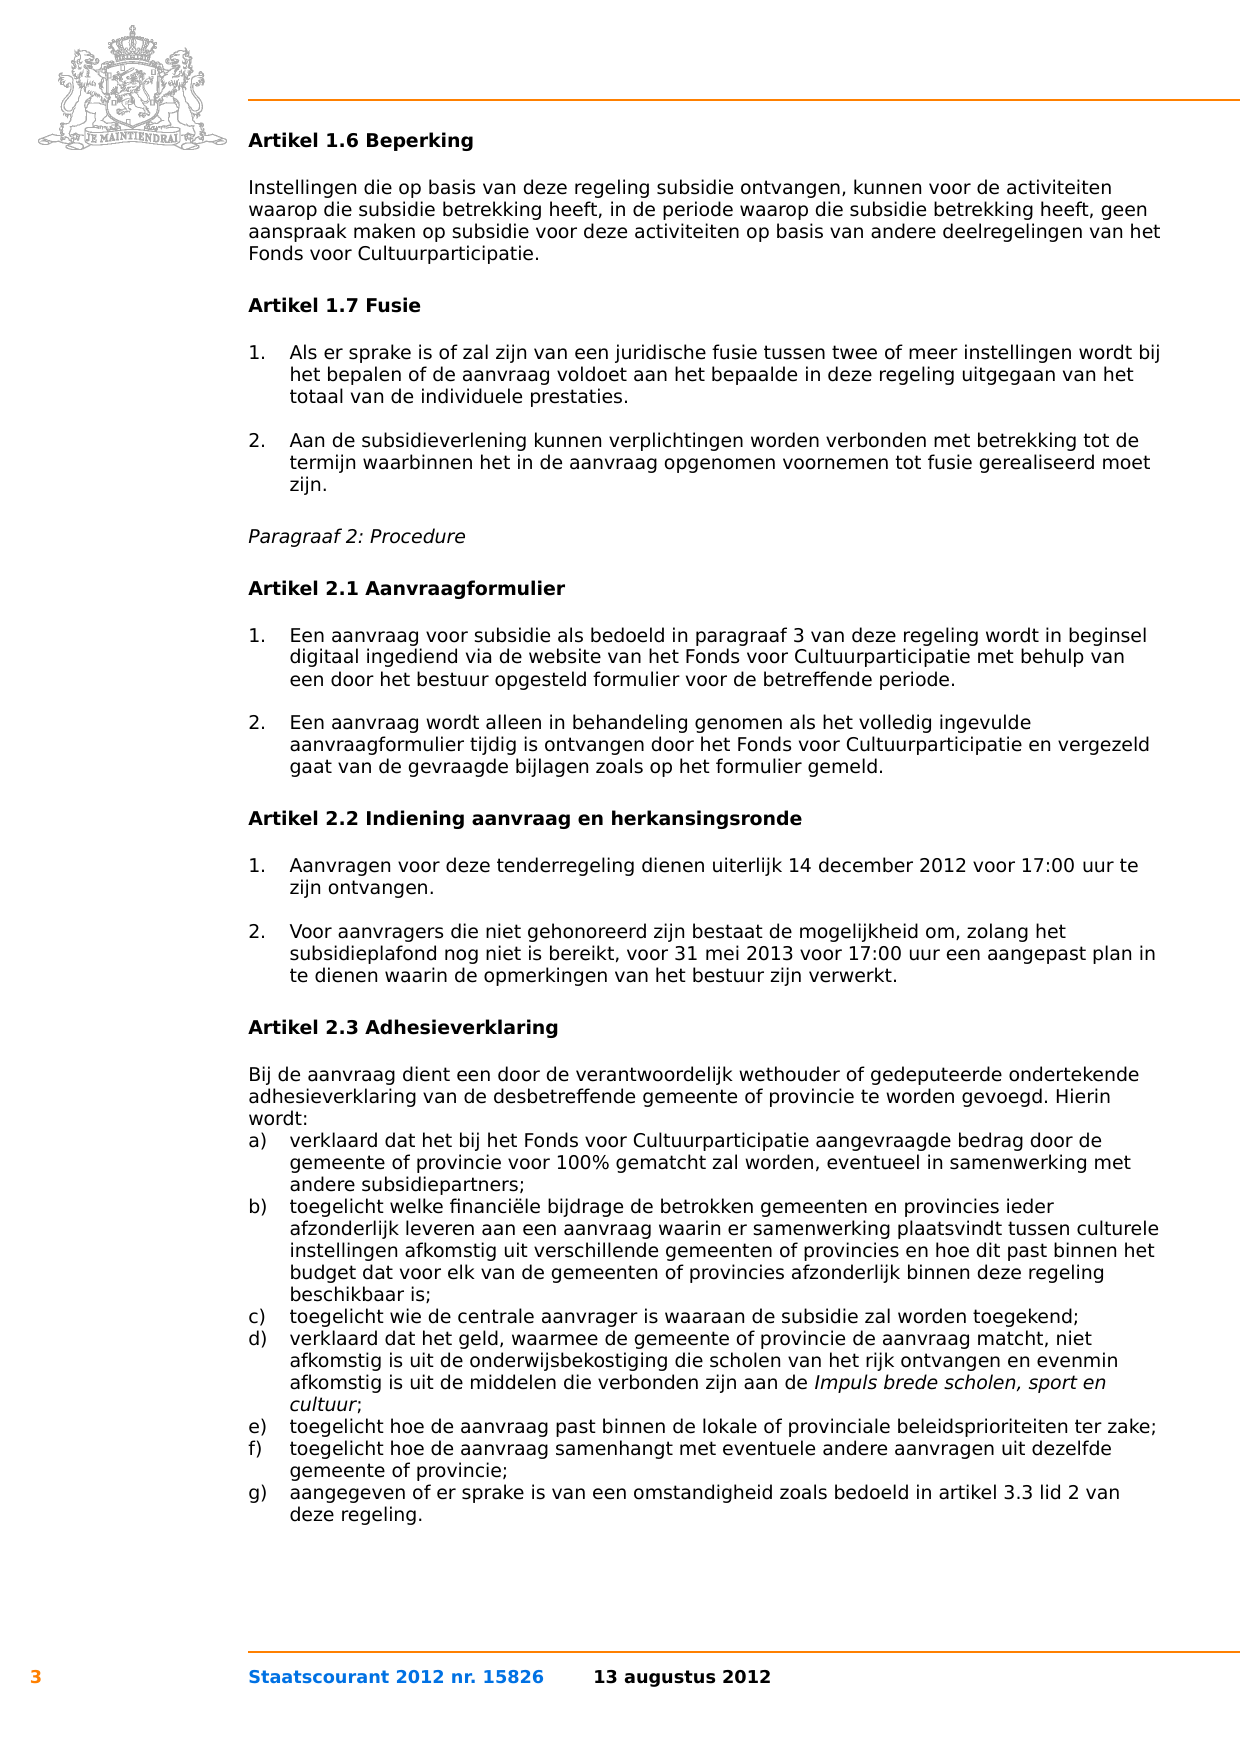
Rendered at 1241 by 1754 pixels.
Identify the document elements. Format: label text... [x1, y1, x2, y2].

picture [38, 25, 227, 150]
text d) verklaard dat het geld, waarmee de gemeente of provincie de aanvraag matcht, niet afkomstig is uit de onderwijsbekostiging die scholen van het rijk ontvangen en evenmin afkomstig is uit de middelen die verbonden zijn aan de Impuls brede scholen, sport en cultuur; [248, 1328, 1163, 1416]
text Bij de aanvraag dient een door de verantwoordelijk wethouder of gedeputeerde ondertekende adhesieverklaring van de desbetreffende gemeente of provincie te worden gevoegd. Hierin wordt: [248, 1064, 1163, 1130]
text Instellingen die op basis van deze regeling subsidie ontvangen, kunnen voor de activiteiten waarop die subsidie betrekking heeft, in de periode waarop die subsidie betrekking heeft, geen aanspraak maken op subsidie voor deze activiteiten op basis van andere deelregelingen van het Fonds voor Cultuurparticipatie. [248, 177, 1163, 265]
text 2. Aan de subsidieverlening kunnen verplichtingen worden verbonden met betrekking tot de termijn waarbinnen het in de aanvraag opgenomen voornemen tot fusie gerealiseerd moet zijn. [248, 429, 1163, 496]
text 1. Aanvragen voor deze tenderregeling dienen uiterlijk 14 december 2012 voor 17:00 uur te zijn ontvangen. [248, 855, 1163, 899]
subtitle Artikel 1.7 Fusie [248, 295, 1163, 317]
subtitle Artikel 2.3 Adhesieverklaring [248, 1017, 1163, 1039]
text f) toegelicht hoe de aanvraag samenhangt met eventuele andere aanvragen uit dezelfde gemeente of provincie; [248, 1438, 1163, 1482]
subtitle Artikel 2.2 Indiening aanvraag en herkansingsronde [248, 808, 1163, 830]
text c) toegelicht wie de centrale aanvrager is waaraan de subsidie zal worden toegekend; [248, 1306, 1163, 1328]
text g) aangegeven of er sprake is van een omstandigheid zoals bedoeld in artikel 3.3 lid 2 van deze regeling. [248, 1482, 1163, 1526]
text 2. Een aanvraag wordt alleen in behandeling genomen als het volledig ingevulde aanvraagformulier tijdig is ontvangen door het Fonds voor Cultuurparticipatie en vergezeld gaat van de gevraagde bijlagen zoals op het formulier gemeld. [248, 712, 1163, 778]
subtitle Artikel 2.1 Aanvraagformulier [248, 577, 1163, 599]
text b) toegelicht welke financiële bijdrage de betrokken gemeenten en provincies ieder afzonderlijk leveren aan een aanvraag waarin er samenwerking plaatsvindt tussen culturele instellingen afkomstig uit verschillende gemeenten of provincies en hoe dit past binnen het budget dat voor elk van de gemeenten of provincies afzonderlijk binnen deze regeling beschikbaar is; [248, 1196, 1163, 1306]
text 2. Voor aanvragers die niet gehonoreerd zijn bestaat de mogelijkheid om, zolang het subsidieplafond nog niet is bereikt, voor 31 mei 2013 voor 17:00 uur een aangepast plan in te dienen waarin de opmerkingen van het bestuur zijn verwerkt. [248, 921, 1163, 987]
text 1. Als er sprake is of zal zijn van een juridische fusie tussen twee of meer instellingen wordt bij het bepalen of de aanvraag voldoet aan het bepaalde in deze regeling uitgegaan van het totaal van de individuele prestaties. [248, 342, 1163, 408]
text e) toegelicht hoe de aanvraag past binnen de lokale of provinciale beleidsprioriteiten ter zake; [248, 1416, 1163, 1438]
text 1. Een aanvraag voor subsidie als bedoeld in paragraaf 3 van deze regeling wordt in beginsel digitaal ingediend via de website van het Fonds voor Cultuurparticipatie met behulp van een door het bestuur opgesteld formulier voor de betreffende periode. [248, 624, 1163, 690]
text a) verklaard dat het bij het Fonds voor Cultuurparticipatie aangevraagde bedrag door de gemeente of provincie voor 100% gematcht zal worden, eventueel in samenwerking met andere subsidiepartners; [248, 1130, 1163, 1196]
subtitle Artikel 1.6 Beperking [248, 130, 1163, 152]
subtitle Paragraaf 2: Procedure [248, 526, 1163, 547]
